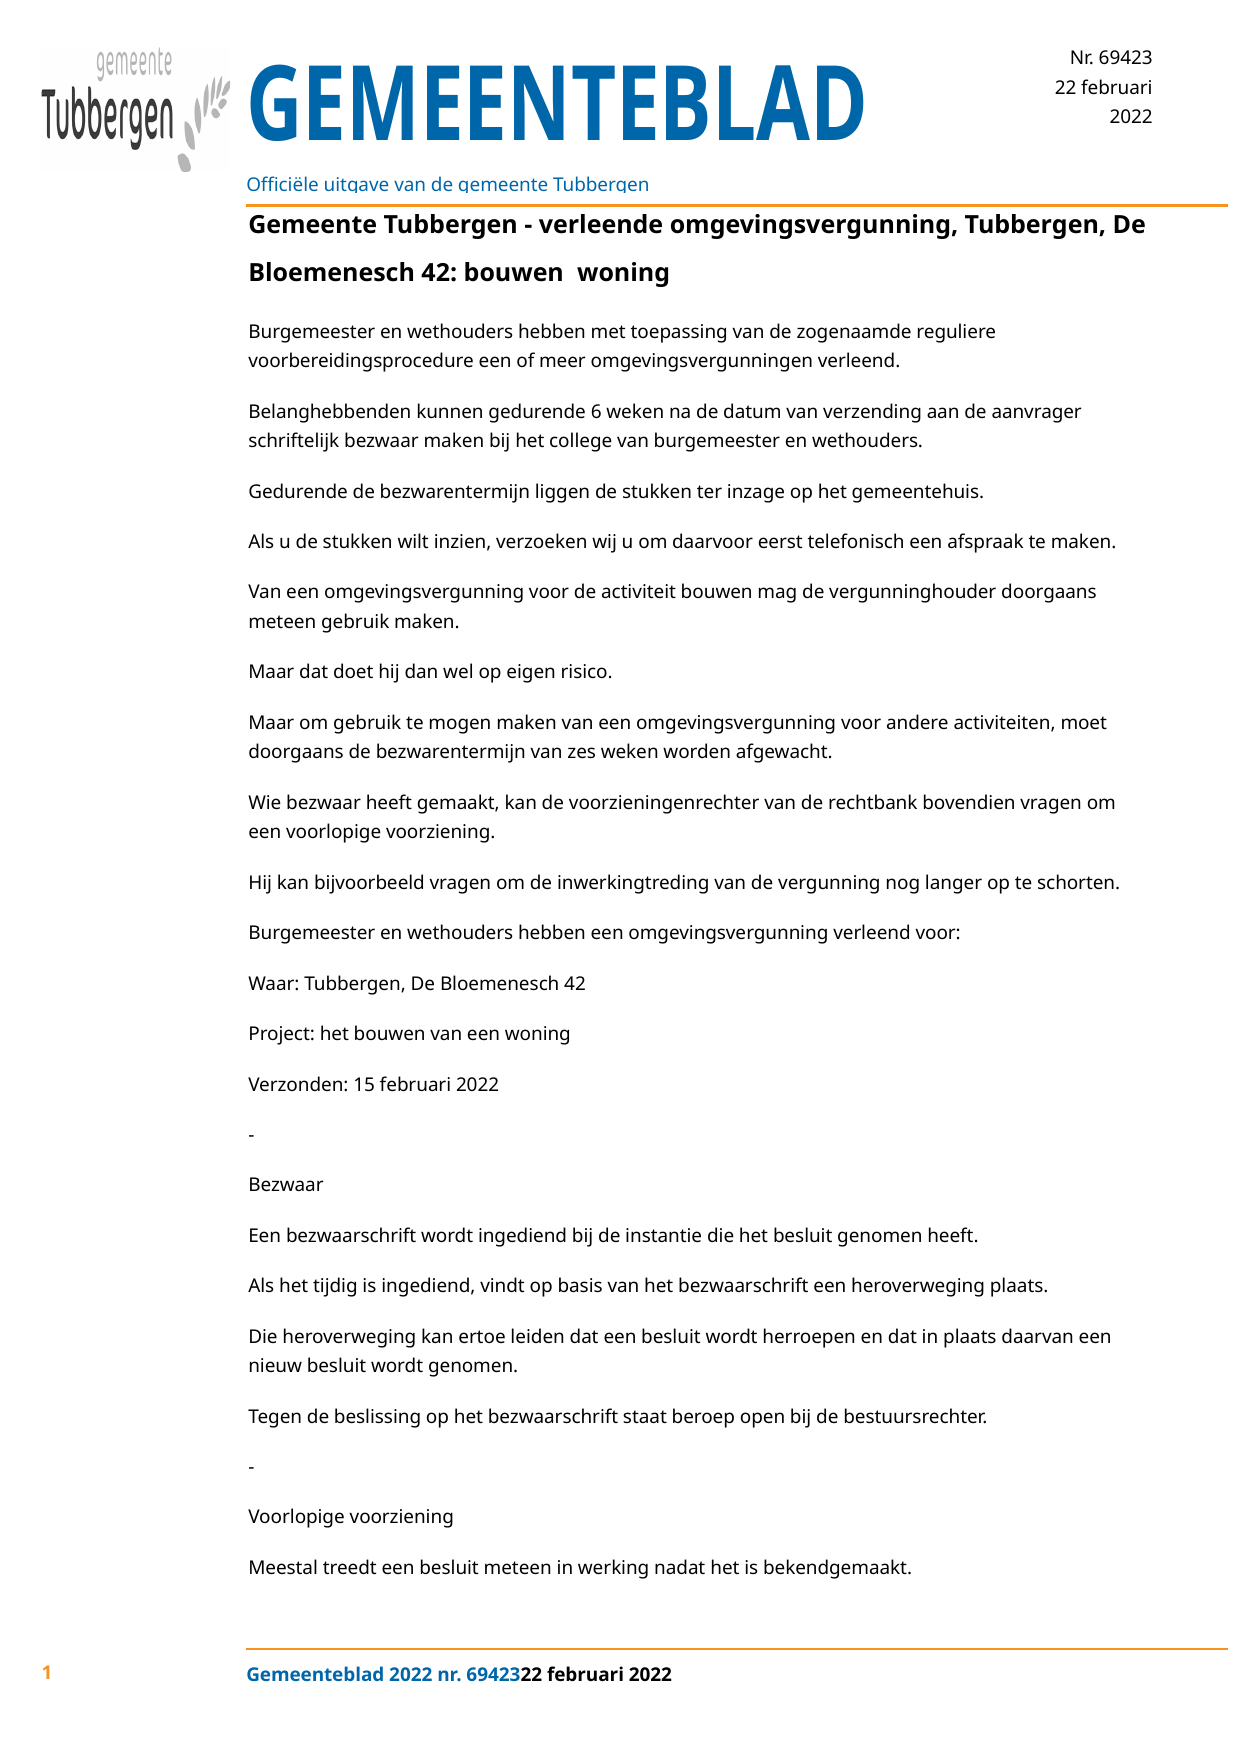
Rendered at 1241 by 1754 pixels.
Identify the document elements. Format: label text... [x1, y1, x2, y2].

text Waar: Tubbergen, De Bloemenesch 42 [248, 970, 1152, 996]
text Tegen de beslissing op het bezwaarschrift staat beroep open bij de bestuursrechter. [248, 1403, 1152, 1429]
text Maar dat doet hij dan wel op eigen risico. [248, 659, 1152, 684]
text Gemeente Tubbergen - verleende omgevingsvergunning, Tubbergen, De Bloemenesch 42: bouwen woning [248, 207, 1152, 288]
text Meestal treedt een besluit meteen in werking nadat het is bekendgemaakt. [248, 1554, 1152, 1580]
text Als het tijdig is ingediend, vindt op basis van het bezwaarschrift een heroverweging plaats. [248, 1272, 1152, 1298]
text Als u de stukken wilt inzien, verzoeken wij u om daarvoor eerst telefonisch een afspraak te maken. [248, 528, 1152, 554]
text Burgemeester en wethouders hebben met toepassing van de zogenaamde reguliere voorbereidingsprocedure een of meer omgevingsvergunningen verleend. [248, 318, 1152, 373]
text Een bezwaarschrift wordt ingediend bij de instantie die het besluit genomen heeft. [248, 1222, 1152, 1248]
picture [41, 47, 231, 172]
text Project: het bouwen van een woning [248, 1020, 1152, 1046]
text Van een omgevingsvergunning voor de activiteit bouwen mag de vergunninghouder doorgaans meteen gebruik maken. [248, 579, 1152, 634]
text Die heroverweging kan ertoe leiden dat een besluit wordt herroepen en dat in plaats daarvan een nieuw besluit wordt genomen. [248, 1323, 1152, 1378]
text Bezwaar [248, 1172, 1152, 1197]
text Gedurende de bezwarentermijn liggen de stukken ter inzage op het gemeentehuis. [248, 478, 1152, 504]
text Wie bezwaar heeft gemaakt, kan de voorzieningenrechter van de rechtbank bovendien vragen om een voorlopige voorziening. [248, 789, 1152, 844]
text Verzonden: 15 februari 2022 [248, 1071, 1152, 1097]
text - [248, 1453, 1152, 1479]
text Hij kan bijvoorbeeld vragen om de inwerkingtreding van de vergunning nog langer op te schorten. [248, 869, 1152, 895]
text Burgemeester en wethouders hebben een omgevingsvergunning verleend voor: [248, 919, 1152, 945]
text Maar om gebruik te mogen maken van een omgevingsvergunning voor andere activiteiten, moet doorgaans de bezwarentermijn van zes weken worden afgewacht. [248, 709, 1152, 764]
text Belanghebbenden kunnen gedurende 6 weken na de datum van verzending aan de aanvrager schriftelijk bezwaar maken bij het college van burgemeester en wethouders. [248, 398, 1152, 453]
text - [248, 1121, 1152, 1147]
text Voorlopige voorziening [248, 1504, 1152, 1529]
